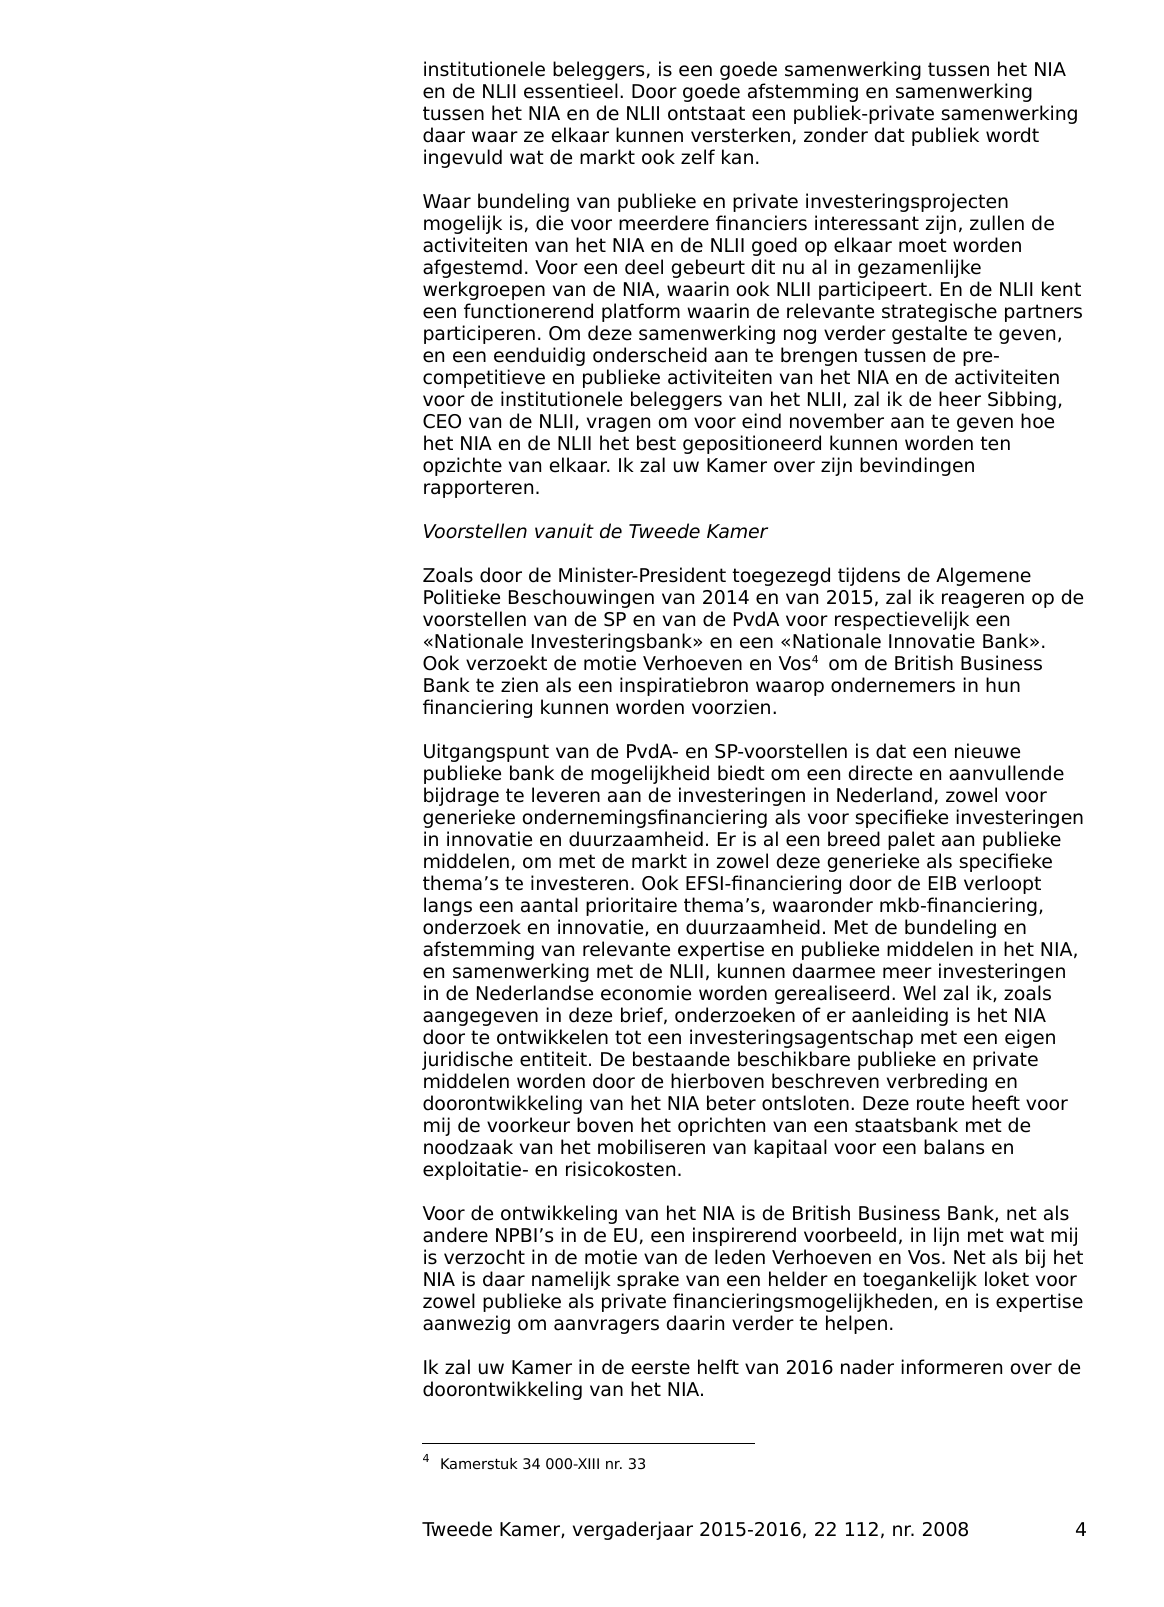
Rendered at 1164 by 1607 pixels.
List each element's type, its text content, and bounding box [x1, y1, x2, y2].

text Waar bundeling van publieke en private investeringsprojecten mogelijk is, die voor meerdere financiers interessant zijn, zullen de activiteiten van het NIA en de NLII goed op elkaar moet worden afgestemd. Voor een deel gebeurt dit nu al in gezamenlijke werkgroepen van de NIA, waarin ook NLII participeert. En de NLII kent een functionerend platform waarin de relevante strategische partners participeren. Om deze samenwerking nog verder gestalte te geven, en een eenduidig onderscheid aan te brengen tussen de pre-competitieve en publieke activiteiten van het NIA en de activiteiten voor de institutionele beleggers van het NLII, zal ik de heer Sibbing, CEO van de NLII, vragen om voor eind november aan te geven hoe het NIA en de NLII het best gepositioneerd kunnen worden ten opzichte van elkaar. Ik zal uw Kamer over zijn bevindingen rapporteren. [422, 191, 1087, 499]
text Uitgangspunt van de PvdA- en SP-voorstellen is dat een nieuwe publieke bank de mogelijkheid biedt om een directe en aanvullende bijdrage te leveren aan de investeringen in Nederland, zowel voor generieke ondernemingsfinanciering als voor specifieke investeringen in innovatie en duurzaamheid. Er is al een breed palet aan publieke middelen, om met de markt in zowel deze generieke als specifieke thema’s te investeren. Ook EFSI-financiering door de EIB verloopt langs een aantal prioritaire thema’s, waaronder mkb-financiering, onderzoek en innovatie, en duurzaamheid. Met de bundeling en afstemming van relevante expertise en publieke middelen in het NIA, en samenwerking met de NLII, kunnen daarmee meer investeringen in de Nederlandse economie worden gerealiseerd. Wel zal ik, zoals aangegeven in deze brief, onderzoeken of er aanleiding is het NIA door te ontwikkelen tot een investeringsagentschap met een eigen juridische entiteit. De bestaande beschikbare publieke en private middelen worden door de hierboven beschreven verbreding en doorontwikkeling van het NIA beter ontsloten. Deze route heeft voor mij de voorkeur boven het oprichten van een staatsbank met de noodzaak van het mobiliseren van kapitaal voor een balans en exploitatie- en risicokosten. [422, 741, 1087, 1181]
subtitle Voorstellen vanuit de Tweede Kamer [422, 521, 1087, 543]
text Voor de ontwikkeling van het NIA is de British Business Bank, net als andere NPBI’s in de EU, een inspirerend voorbeeld, in lijn met wat mij is verzocht in de motie van de leden Verhoeven en Vos. Net als bij het NIA is daar namelijk sprake van een helder en toegankelijk loket voor zowel publieke als private financieringsmogelijkheden, en is expertise aanwezig om aanvragers daarin verder te helpen. [422, 1203, 1087, 1335]
text Ik zal uw Kamer in de eerste helft van 2016 nader informeren over de doorontwikkeling van het NIA. [422, 1357, 1087, 1401]
text Kamerstuk 34 000-XIII nr. 33 [422, 1452, 1087, 1474]
text institutionele beleggers, is een goede samenwerking tussen het NIA en de NLII essentieel. Door goede afstemming en samenwerking tussen het NIA en de NLII ontstaat een publiek-private samenwerking daar waar ze elkaar kunnen versterken, zonder dat publiek wordt ingevuld wat de markt ook zelf kan. [422, 59, 1087, 169]
text Zoals door de Minister-President toegezegd tijdens de Algemene Politieke Beschouwingen van 2014 en van 2015, zal ik reageren op de voorstellen van de SP en van de PvdA voor respectievelijk een «Nationale Investeringsbank» en een «Nationale Innovatie Bank». Ook verzoekt de motie Verhoeven en Vos om de British Business Bank te zien als een inspiratiebron waarop ondernemers in hun financiering kunnen worden voorzien. [422, 565, 1087, 719]
